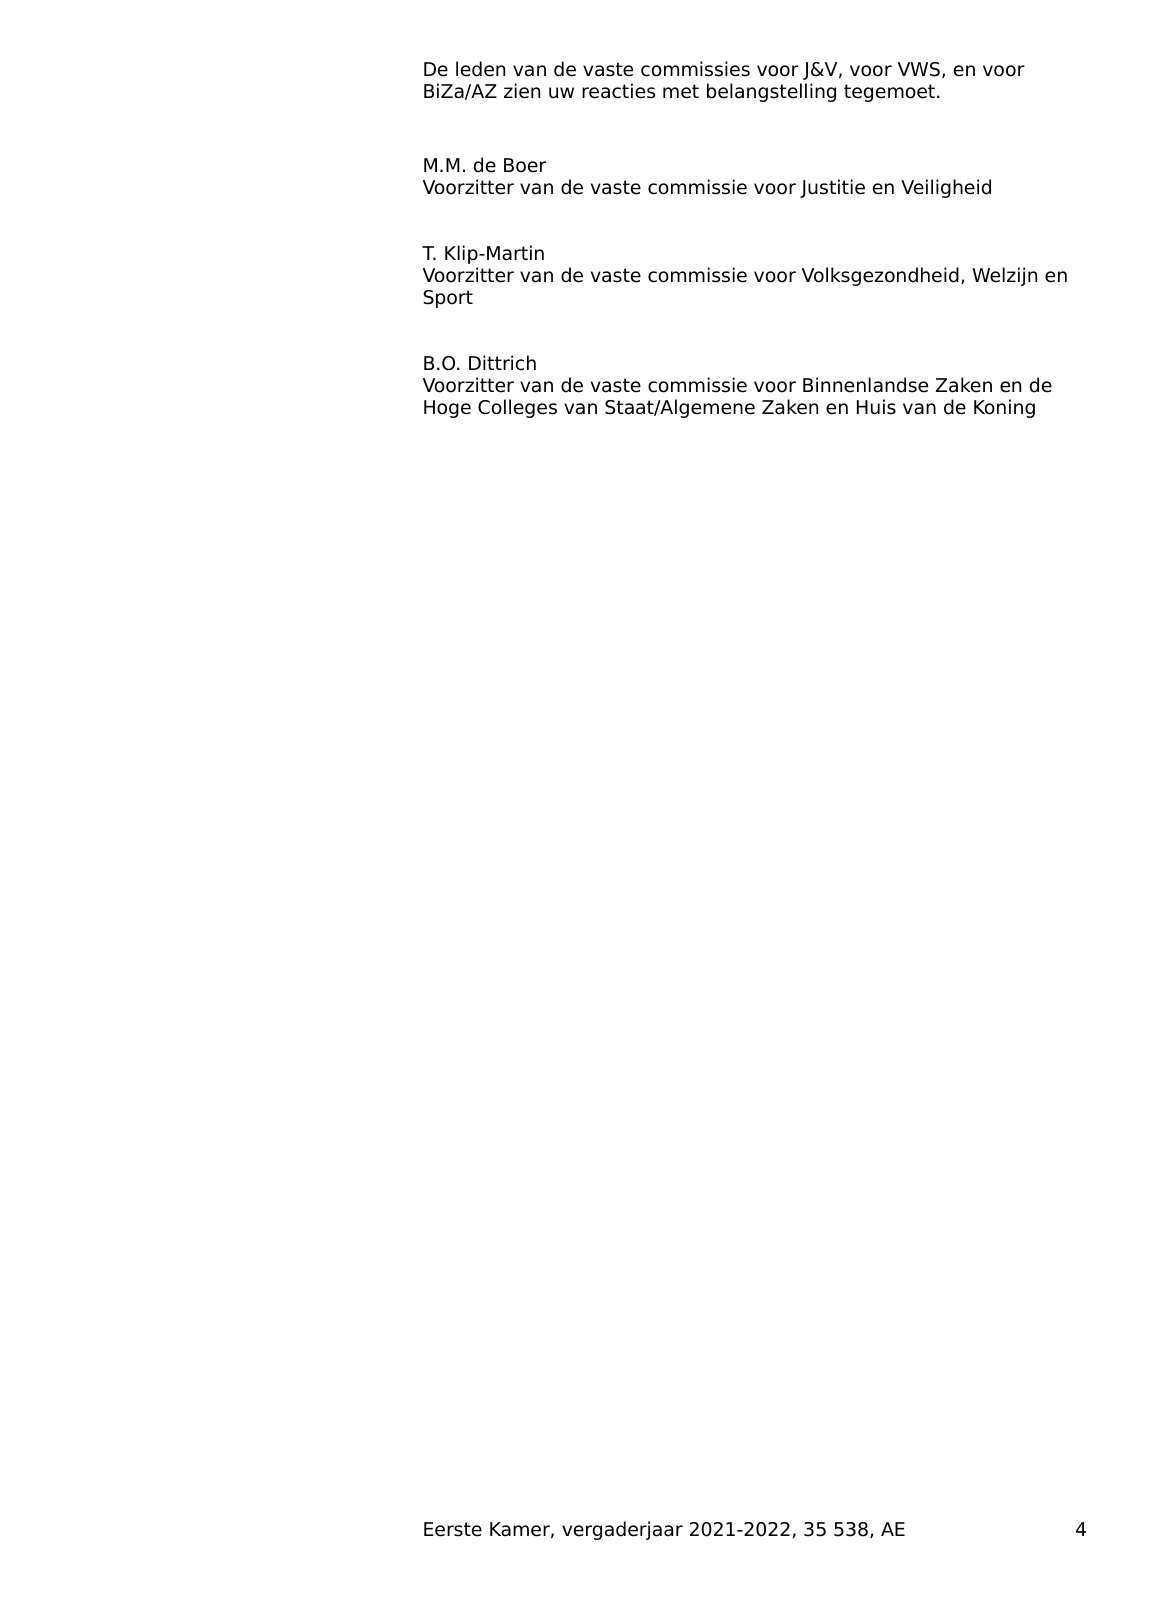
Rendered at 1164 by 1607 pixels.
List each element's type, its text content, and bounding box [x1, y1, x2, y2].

text De leden van de vaste commissies voor J&V, voor VWS, en voor BiZa/AZ zien uw reacties met belangstelling tegemoet. [422, 59, 1087, 103]
text T. Klip-Martin Voorzitter van de vaste commissie voor Volksgezondheid, Welzijn en Sport [422, 221, 1087, 309]
text B.O. Dittrich Voorzitter van de vaste commissie voor Binnenlandse Zaken en de Hoge Colleges van Staat/Algemene Zaken en Huis van de Koning [422, 331, 1087, 419]
text M.M. de Boer Voorzitter van de vaste commissie voor Justitie en Veiligheid [422, 133, 1087, 199]
